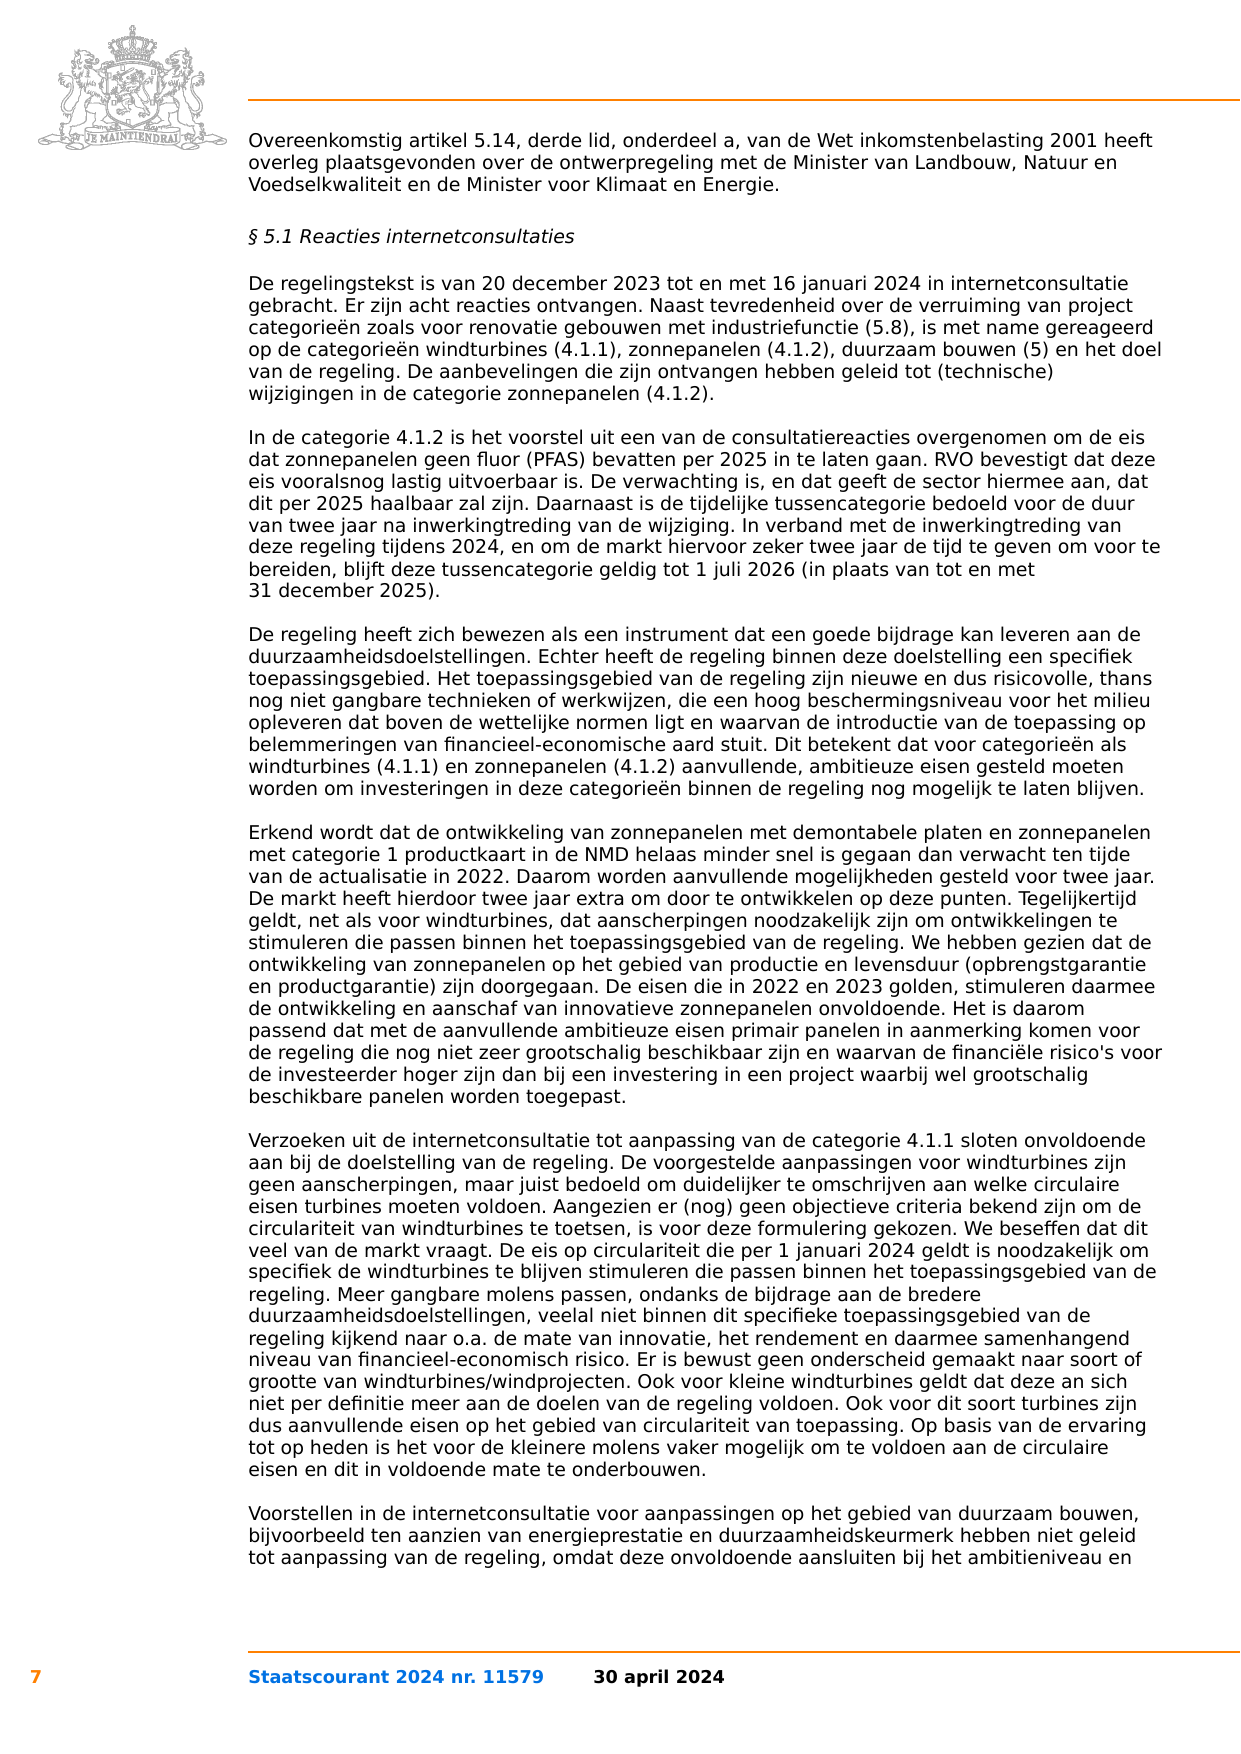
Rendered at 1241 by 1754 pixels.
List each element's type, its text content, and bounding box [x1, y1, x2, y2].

text Erkend wordt dat de ontwikkeling van zonnepanelen met demontabele platen en zonnepanelen met categorie 1 productkaart in de NMD helaas minder snel is gegaan dan verwacht ten tijde van de actualisatie in 2022. Daarom worden aanvullende mogelijkheden gesteld voor twee jaar. De markt heeft hierdoor twee jaar extra om door te ontwikkelen op deze punten. Tegelijkertijd geldt, net als voor windturbines, dat aanscherpingen noodzakelijk zijn om ontwikkelingen te stimuleren die passen binnen het toepassingsgebied van de regeling. We hebben gezien dat de ontwikkeling van zonnepanelen op het gebied van productie en levensduur (opbrengstgarantie en productgarantie) zijn doorgegaan. De eisen die in 2022 en 2023 golden, stimuleren daarmee de ontwikkeling en aanschaf van innovatieve zonnepanelen onvoldoende. Het is daarom passend dat met de aanvullende ambitieuze eisen primair panelen in aanmerking komen voor de regeling die nog niet zeer grootschalig beschikbaar zijn en waarvan de financiële risico's voor de investeerder hoger zijn dan bij een investering in een project waarbij wel grootschalig beschikbare panelen worden toegepast. [248, 822, 1163, 1108]
text Verzoeken uit de internetconsultatie tot aanpassing van de categorie 4.1.1 sloten onvoldoende aan bij de doelstelling van de regeling. De voorgestelde aanpassingen voor windturbines zijn geen aanscherpingen, maar juist bedoeld om duidelijker te omschrijven aan welke circulaire eisen turbines moeten voldoen. Aangezien er (nog) geen objectieve criteria bekend zijn om de circulariteit van windturbines te toetsen, is voor deze formulering gekozen. We beseffen dat dit veel van de markt vraagt. De eis op circulariteit die per 1 januari 2024 geldt is noodzakelijk om specifiek de windturbines te blijven stimuleren die passen binnen het toepassingsgebied van de regeling. Meer gangbare molens passen, ondanks de bijdrage aan de bredere duurzaamheidsdoelstellingen, veelal niet binnen dit specifieke toepassingsgebied van de regeling kijkend naar o.a. de mate van innovatie, het rendement en daarmee samenhangend niveau van financieel-economisch risico. Er is bewust geen onderscheid gemaakt naar soort of grootte van windturbines/windprojecten. Ook voor kleine windturbines geldt dat deze an sich niet per definitie meer aan de doelen van de regeling voldoen. Ook voor dit soort turbines zijn dus aanvullende eisen op het gebied van circulariteit van toepassing. Op basis van de ervaring tot op heden is het voor de kleinere molens vaker mogelijk om te voldoen aan de circulaire eisen en dit in voldoende mate te onderbouwen. [248, 1129, 1163, 1481]
text In de categorie 4.1.2 is het voorstel uit een van de consultatiereacties overgenomen om de eis dat zonnepanelen geen fluor (PFAS) bevatten per 2025 in te laten gaan. RVO bevestigt dat deze eis vooralsnog lastig uitvoerbaar is. De verwachting is, en dat geeft de sector hiermee aan, dat dit per 2025 haalbaar zal zijn. Daarnaast is de tijdelijke tussencategorie bedoeld voor de duur van twee jaar na inwerkingtreding van de wijziging. In verband met de inwerkingtreding van deze regeling tijdens 2024, en om de markt hiervoor zeker twee jaar de tijd te geven om voor te bereiden, blijft deze tussencategorie geldig tot 1 juli 2026 (in plaats van tot en met 31 december 2025). [248, 427, 1163, 602]
text Overeenkomstig artikel 5.14, derde lid, onderdeel a, van de Wet inkomstenbelasting 2001 heeft overleg plaatsgevonden over de ontwerpregeling met de Minister van Landbouw, Natuur en Voedselkwaliteit en de Minister voor Klimaat en Energie. [248, 130, 1163, 196]
text De regelingstekst is van 20 december 2023 tot en met 16 januari 2024 in internetconsultatie gebracht. Er zijn acht reacties ontvangen. Naast tevredenheid over de verruiming van project categorieën zoals voor renovatie gebouwen met industriefunctie (5.8), is met name gereageerd op de categorieën windturbines (4.1.1), zonnepanelen (4.1.2), duurzaam bouwen (5) en het doel van de regeling. De aanbevelingen die zijn ontvangen hebben geleid tot (technische) wijzigingen in de categorie zonnepanelen (4.1.2). [248, 273, 1163, 405]
picture [38, 25, 227, 150]
text De regeling heeft zich bewezen als een instrument dat een goede bijdrage kan leveren aan de duurzaamheidsdoelstellingen. Echter heeft de regeling binnen deze doelstelling een specifiek toepassingsgebied. Het toepassingsgebied van de regeling zijn nieuwe en dus risicovolle, thans nog niet gangbare technieken of werkwijzen, die een hoog beschermingsniveau voor het milieu opleveren dat boven de wettelijke normen ligt en waarvan de introductie van de toepassing op belemmeringen van financieel-economische aard stuit. Dit betekent dat voor categorieën als windturbines (4.1.1) en zonnepanelen (4.1.2) aanvullende, ambitieuze eisen gesteld moeten worden om investeringen in deze categorieën binnen de regeling nog mogelijk te laten blijven. [248, 624, 1163, 800]
subtitle § 5.1 Reacties internetconsultaties [248, 226, 1163, 248]
text Voorstellen in de internetconsultatie voor aanpassingen op het gebied van duurzaam bouwen, bijvoorbeeld ten aanzien van energieprestatie en duurzaamheidskeurmerk hebben niet geleid tot aanpassing van de regeling, omdat deze onvoldoende aansluiten bij het ambitieniveau en [248, 1503, 1163, 1569]
